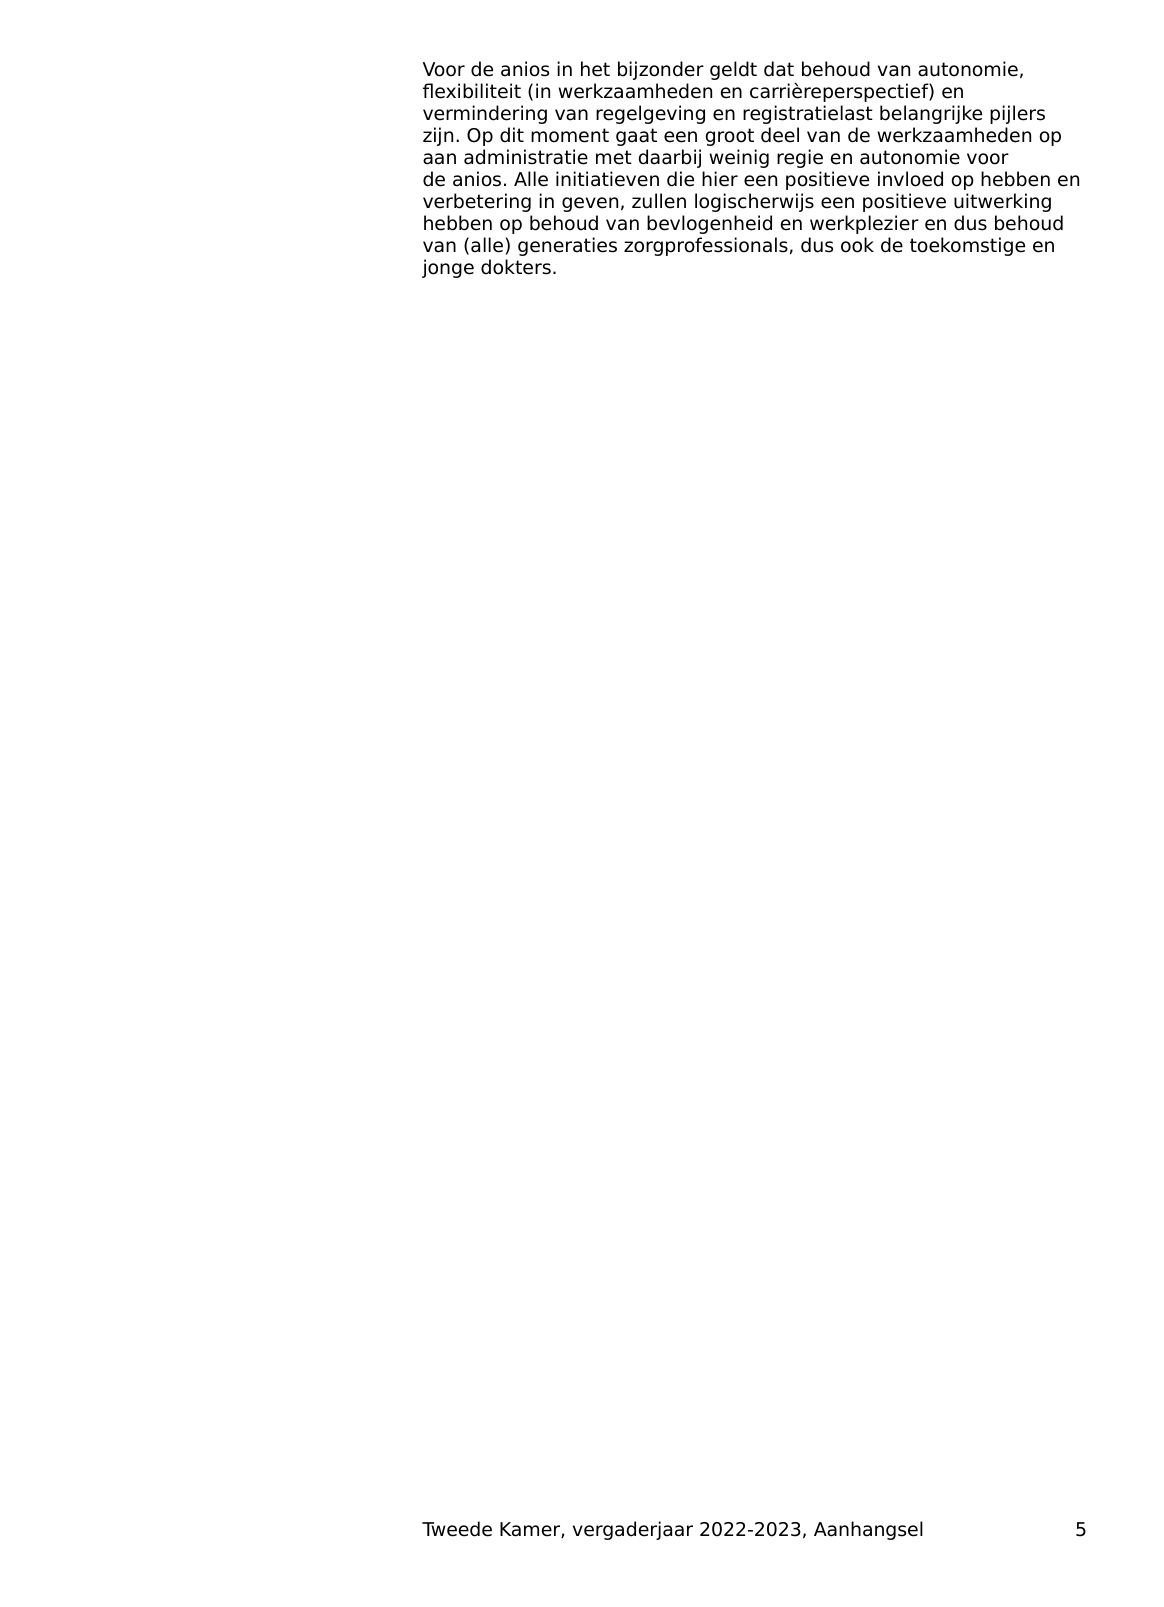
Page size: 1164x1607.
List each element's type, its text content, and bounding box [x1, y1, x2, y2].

text Voor de anios in het bijzonder geldt dat behoud van autonomie, flexibiliteit (in werkzaamheden en carrièreperspectief) en vermindering van regelgeving en registratielast belangrijke pijlers zijn. Op dit moment gaat een groot deel van de werkzaamheden op aan administratie met daarbij weinig regie en autonomie voor [422, 59, 1087, 169]
text de anios. Alle initiatieven die hier een positieve invloed op hebben en verbetering in geven, zullen logischerwijs een positieve uitwerking hebben op behoud van bevlogenheid en werkplezier en dus behoud van (alle) generaties zorgprofessionals, dus ook de toekomstige en jonge dokters. [422, 169, 1087, 279]
